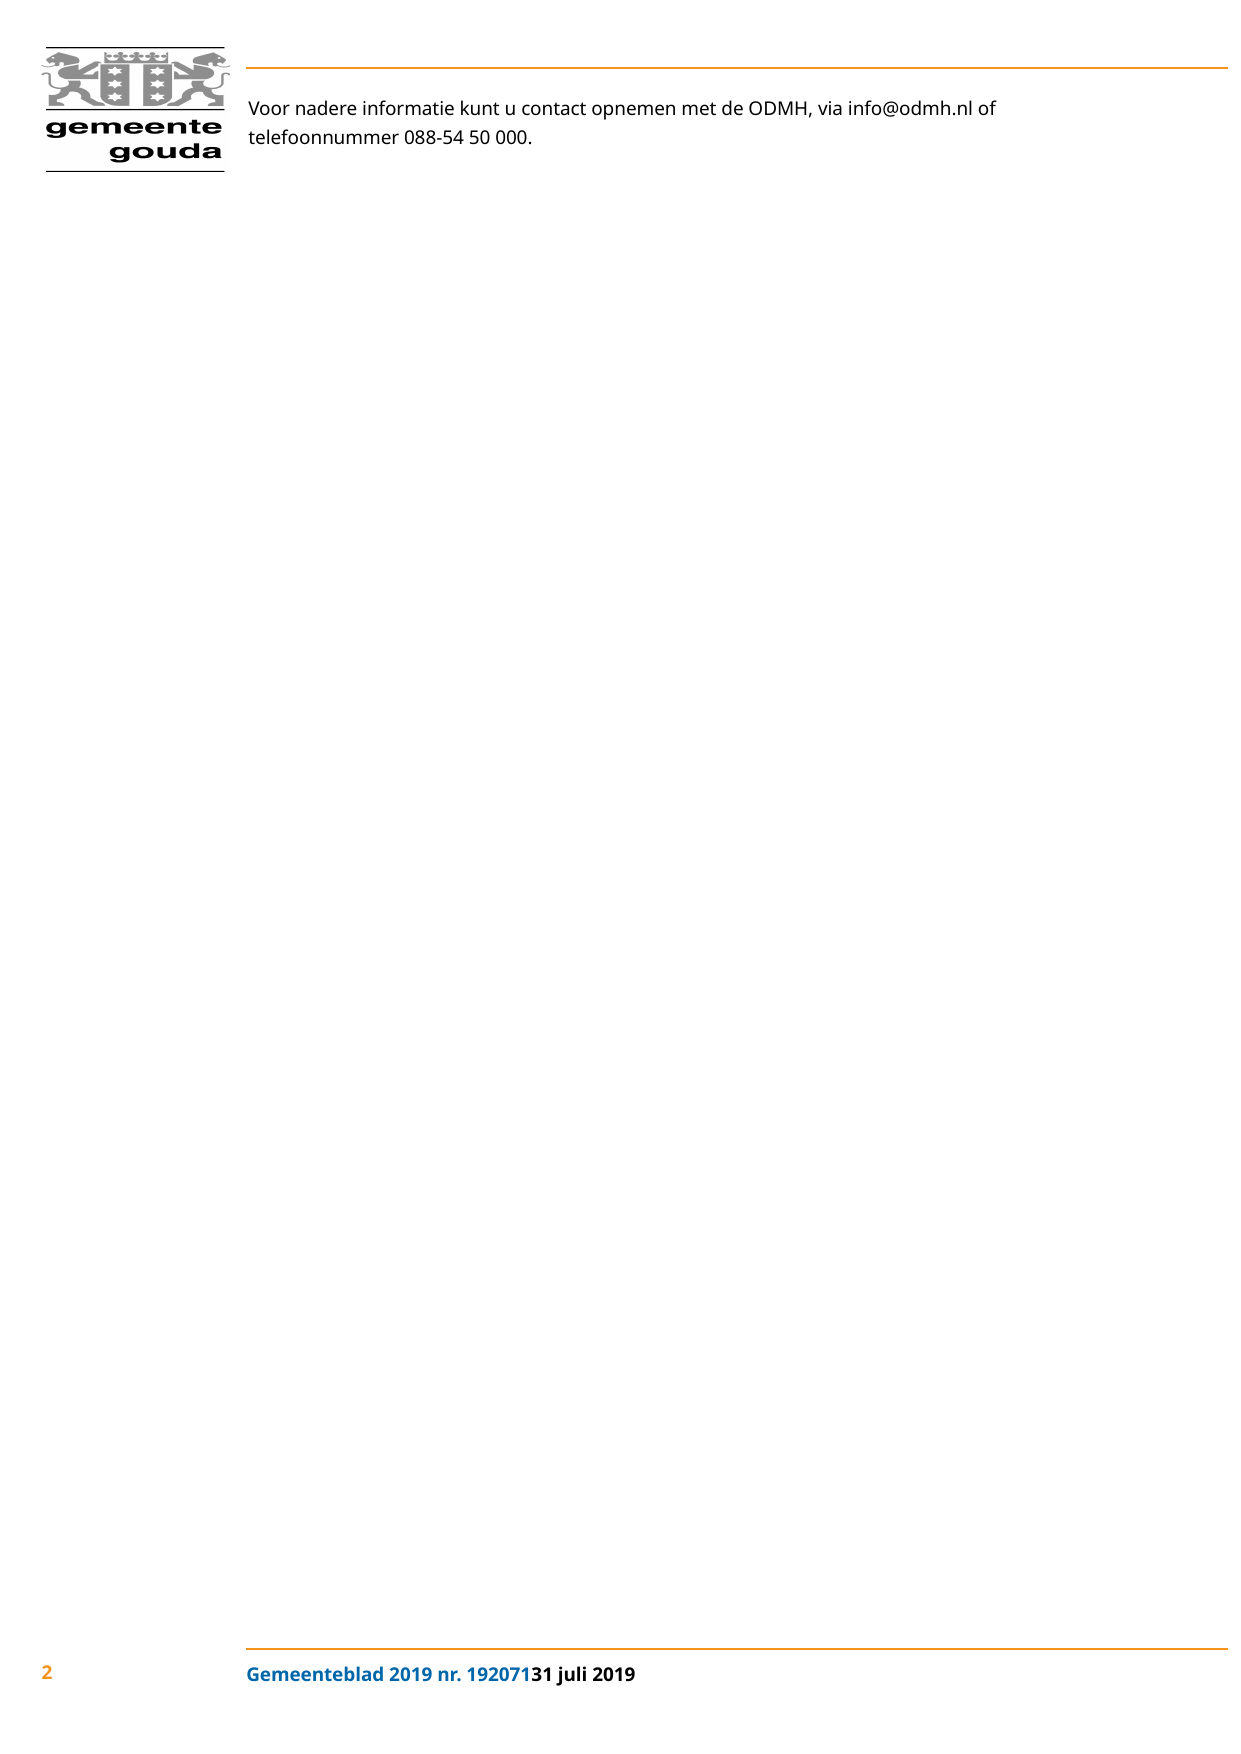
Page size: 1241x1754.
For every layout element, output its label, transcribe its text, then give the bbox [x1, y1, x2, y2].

picture [41, 47, 231, 172]
text Voor nadere informatie kunt u contact opnemen met de ODMH, via info@odmh.nl of telefoonnummer 088-54 50 000. [248, 95, 1152, 150]
